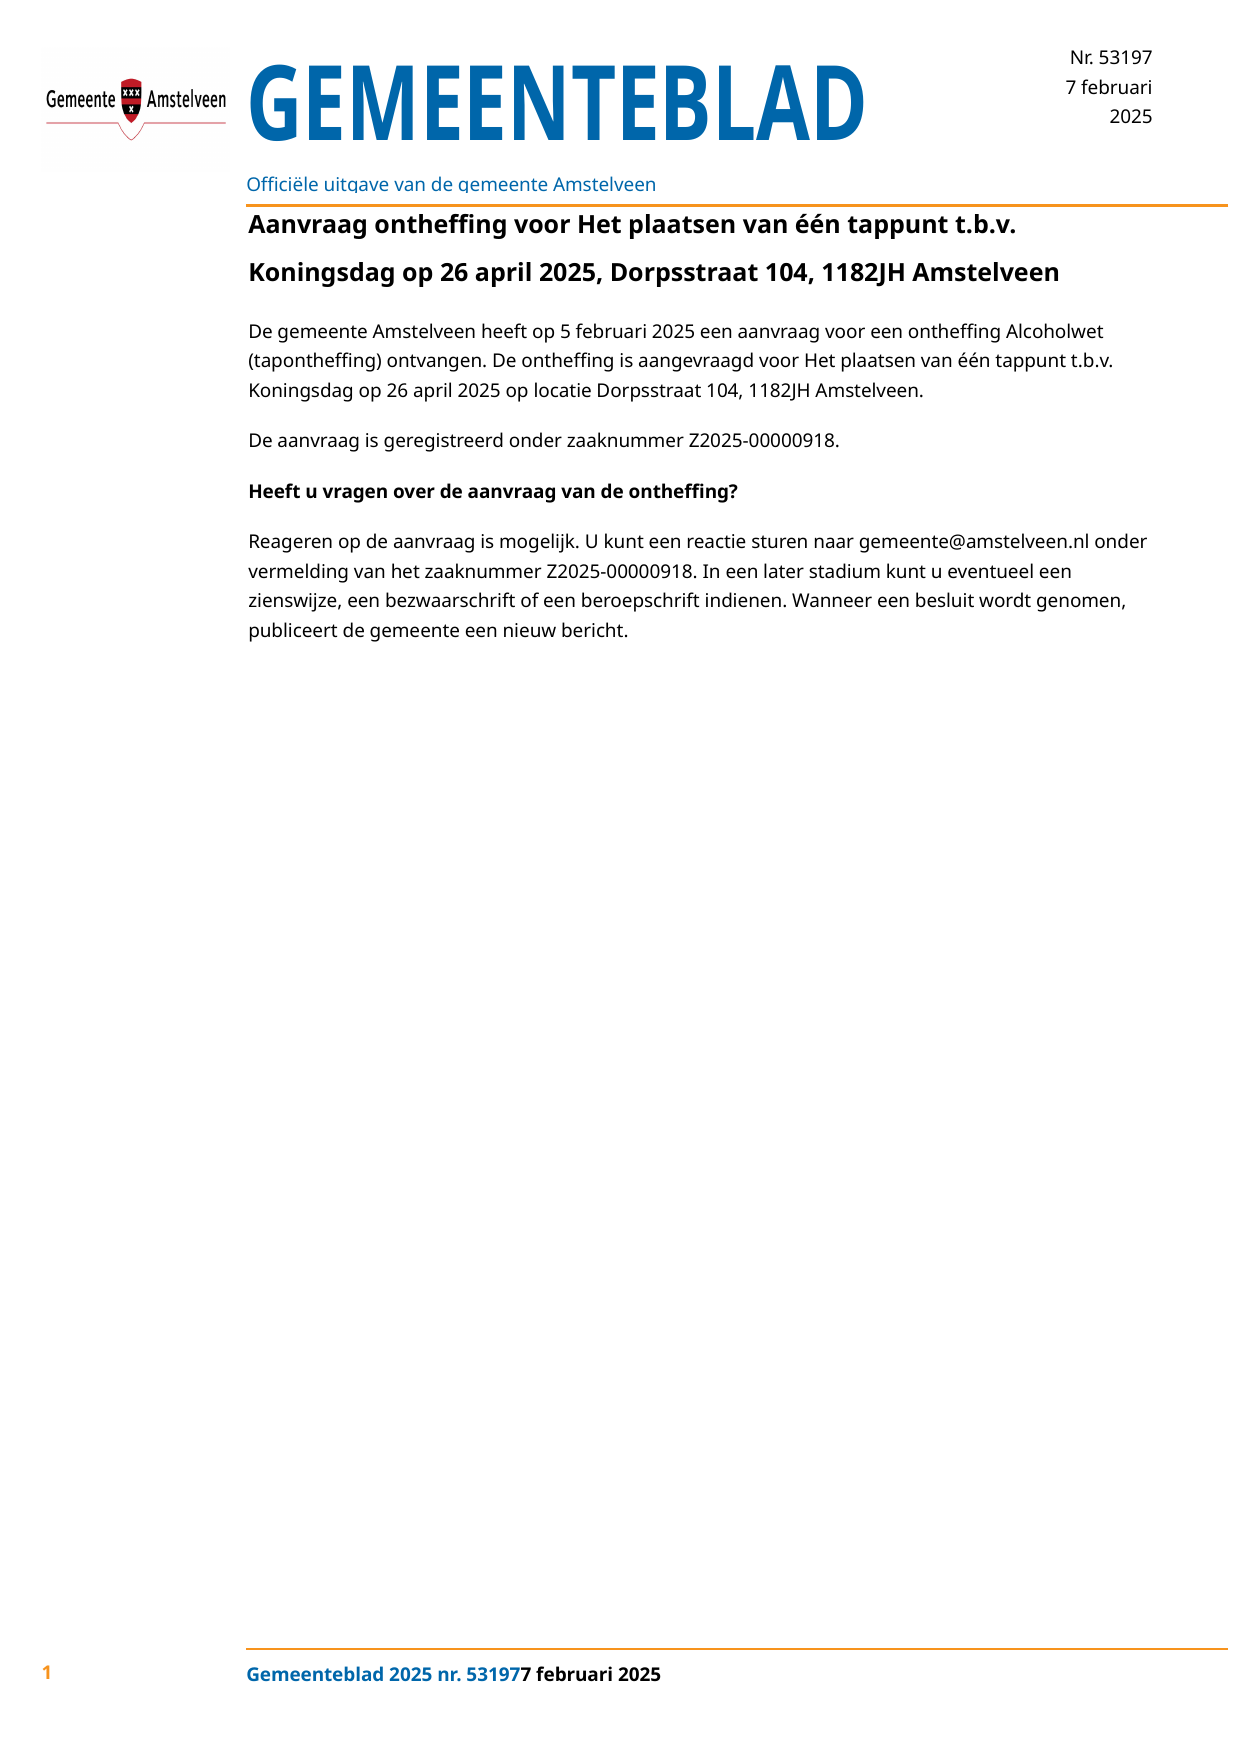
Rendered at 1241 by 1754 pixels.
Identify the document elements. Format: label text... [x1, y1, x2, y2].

text Aanvraag ontheffing voor Het plaatsen van één tappunt t.b.v. Koningsdag op 26 april 2025, Dorpsstraat 104, 1182JH Amstelveen [248, 207, 1152, 288]
text De gemeente Amstelveen heeft op 5 februari 2025 een aanvraag voor een ontheffing Alcoholwet (tapontheffing) ontvangen. De ontheffing is aangevraagd voor Het plaatsen van één tappunt t.b.v. Koningsdag op 26 april 2025 op locatie Dorpsstraat 104, 1182JH Amstelveen. [248, 318, 1152, 403]
text Reageren op de aanvraag is mogelijk. U kunt een reactie sturen naar gemeente@amstelveen.nl onder vermelding van het zaaknummer Z2025-00000918. In een later stadium kunt u eventueel een zienswijze, een bezwaarschrift of een beroepschrift indienen. Wanneer een besluit wordt genomen, publiceert de gemeente een nieuw bericht. [248, 528, 1152, 643]
picture [41, 47, 231, 172]
text Heeft u vragen over de aanvraag van de ontheffing? [248, 478, 1152, 504]
text De aanvraag is geregistreerd onder zaaknummer Z2025-00000918. [248, 427, 1152, 453]
